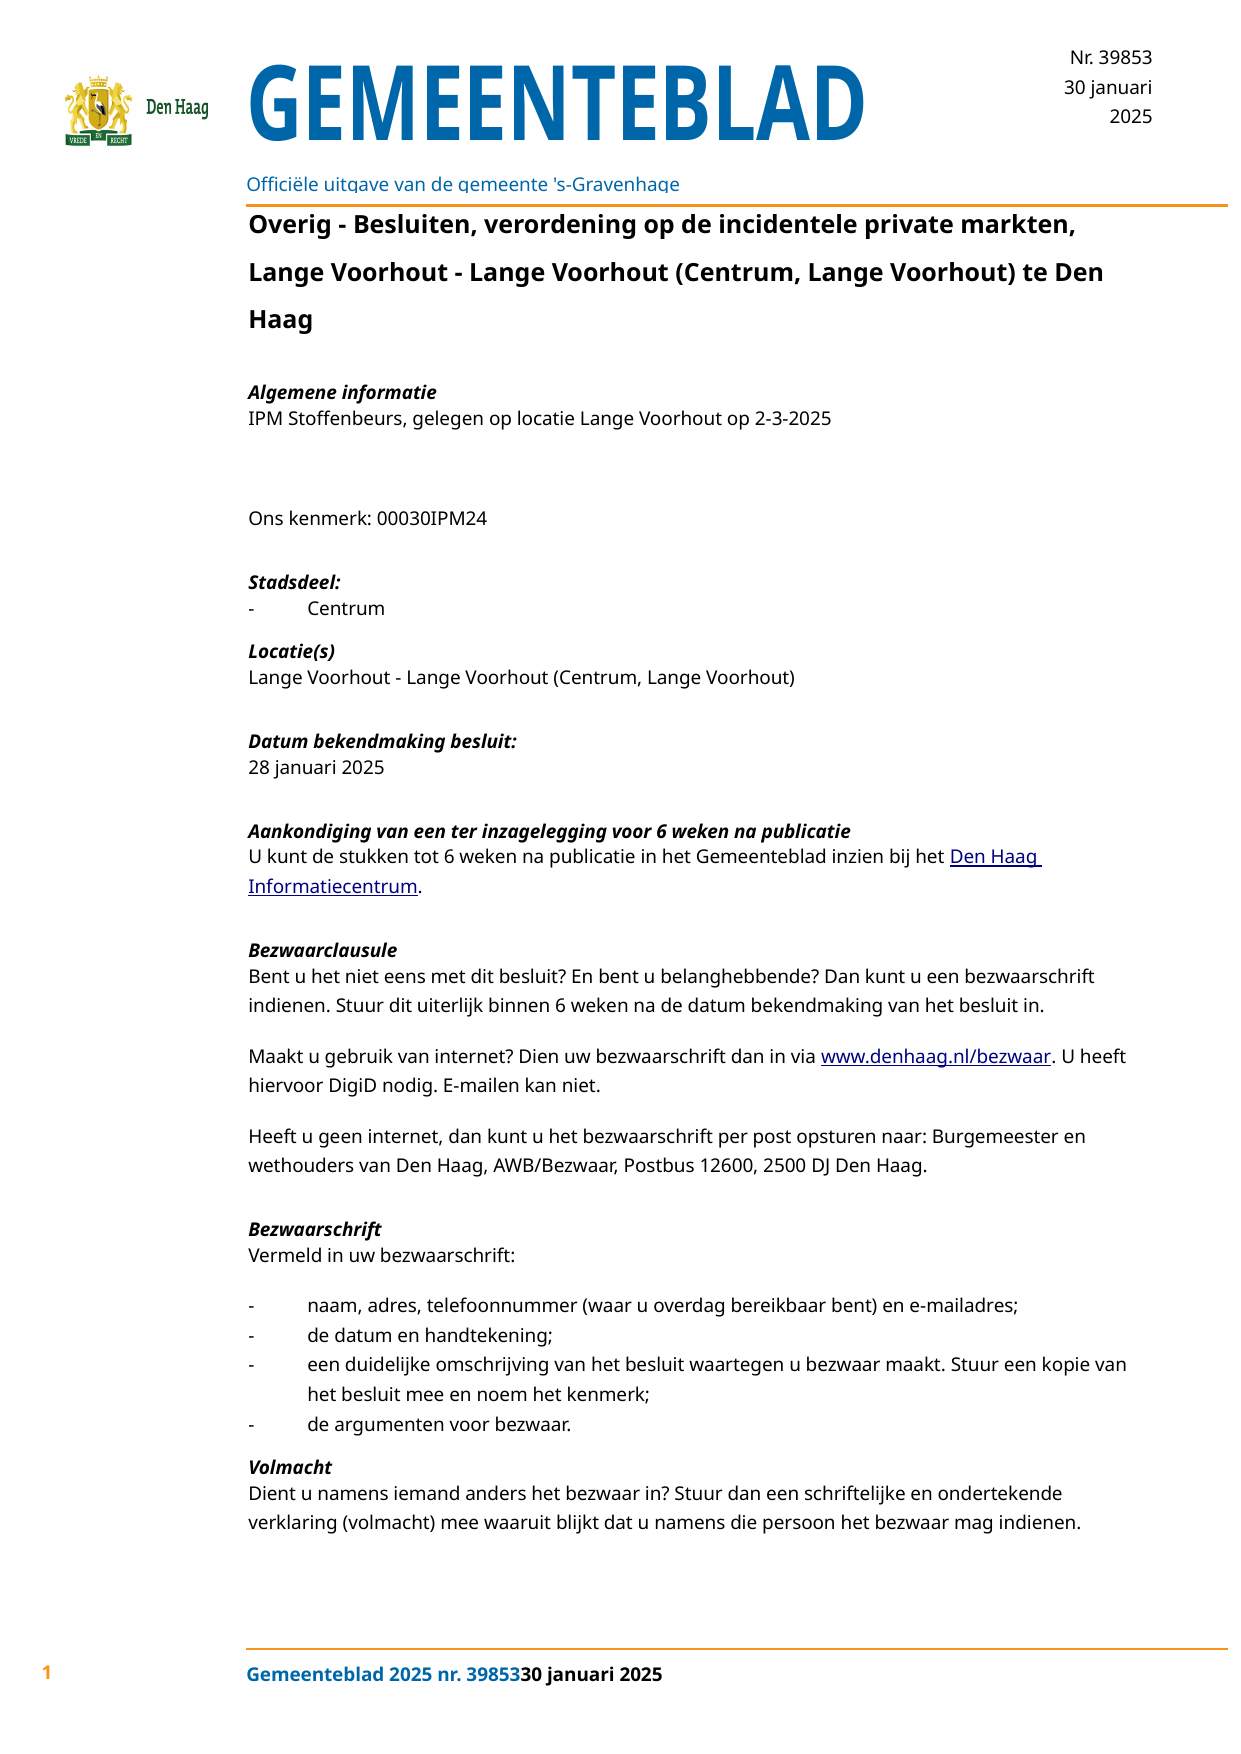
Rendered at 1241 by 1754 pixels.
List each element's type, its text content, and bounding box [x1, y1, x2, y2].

picture [41, 47, 231, 172]
text Maakt u gebruik van internet? Dien uw bezwaarschrift dan in via www.denhaag.nl/bezwaar. U heeft hiervoor DigiD nodig. E-mailen kan niet. [248, 1043, 1152, 1098]
text Vermeld in uw bezwaarschrift: [248, 1242, 1152, 1268]
text Overig - Besluiten, verordening op de incidentele private markten, Lange Voorhout - Lange Voorhout (Centrum, Lange Voorhout) te Den Haag [248, 207, 1152, 336]
list Centrum [248, 595, 1152, 621]
text Dient u namens iemand anders het bezwaar in? Stuur dan een schriftelijke en ondertekende verklaring (volmacht) mee waaruit blijkt dat u namens die persoon het bezwaar mag indienen. [248, 1480, 1152, 1535]
text Lange Voorhout - Lange Voorhout (Centrum, Lange Voorhout) [248, 664, 1152, 690]
list naam, adres, telefoonnummer (waar u overdag bereikbaar bent) en e-mailadres; [248, 1292, 1152, 1318]
text 28 januari 2025 [248, 754, 1152, 779]
text Heeft u geen internet, dan kunt u het bezwaarschrift per post opsturen naar: Burgemeester en wethouders van Den Haag, AWB/Bezwaar, Postbus 12600, 2500 DJ Den Haag. [248, 1123, 1152, 1178]
text U kunt de stukken tot 6 weken na publicatie in het Gemeenteblad inzien bij het Den Haag Informatiecentrum. [248, 843, 1152, 899]
text Stadsdeel: [248, 569, 1152, 595]
text IPM Stoffenbeurs, gelegen op locatie Lange Voorhout op 2-3-2025 [248, 405, 1152, 431]
text Algemene informatie [248, 379, 1152, 405]
text Locatie(s) [248, 638, 1152, 664]
text Bezwaarclausule [248, 937, 1152, 963]
text Volmacht [248, 1454, 1152, 1480]
list een duidelijke omschrijving van het besluit waartegen u bezwaar maakt. Stuur een kopie van het besluit mee en noem het kenmerk; [248, 1352, 1152, 1407]
text Bezwaarschrift [248, 1216, 1152, 1242]
text Datum bekendmaking besluit: [248, 728, 1152, 754]
text Ons kenmerk: 00030IPM24 [248, 506, 1152, 531]
list de datum en handtekening; [248, 1322, 1152, 1348]
list de argumenten voor bezwaar. [248, 1411, 1152, 1437]
text Bent u het niet eens met dit besluit? En bent u belanghebbende? Dan kunt u een bezwaarschrift indienen. Stuur dit uiterlijk binnen 6 weken na de datum bekendmaking van het besluit in. [248, 963, 1152, 1018]
text Aankondiging van een ter inzagelegging voor 6 weken na publicatie [248, 818, 1152, 843]
